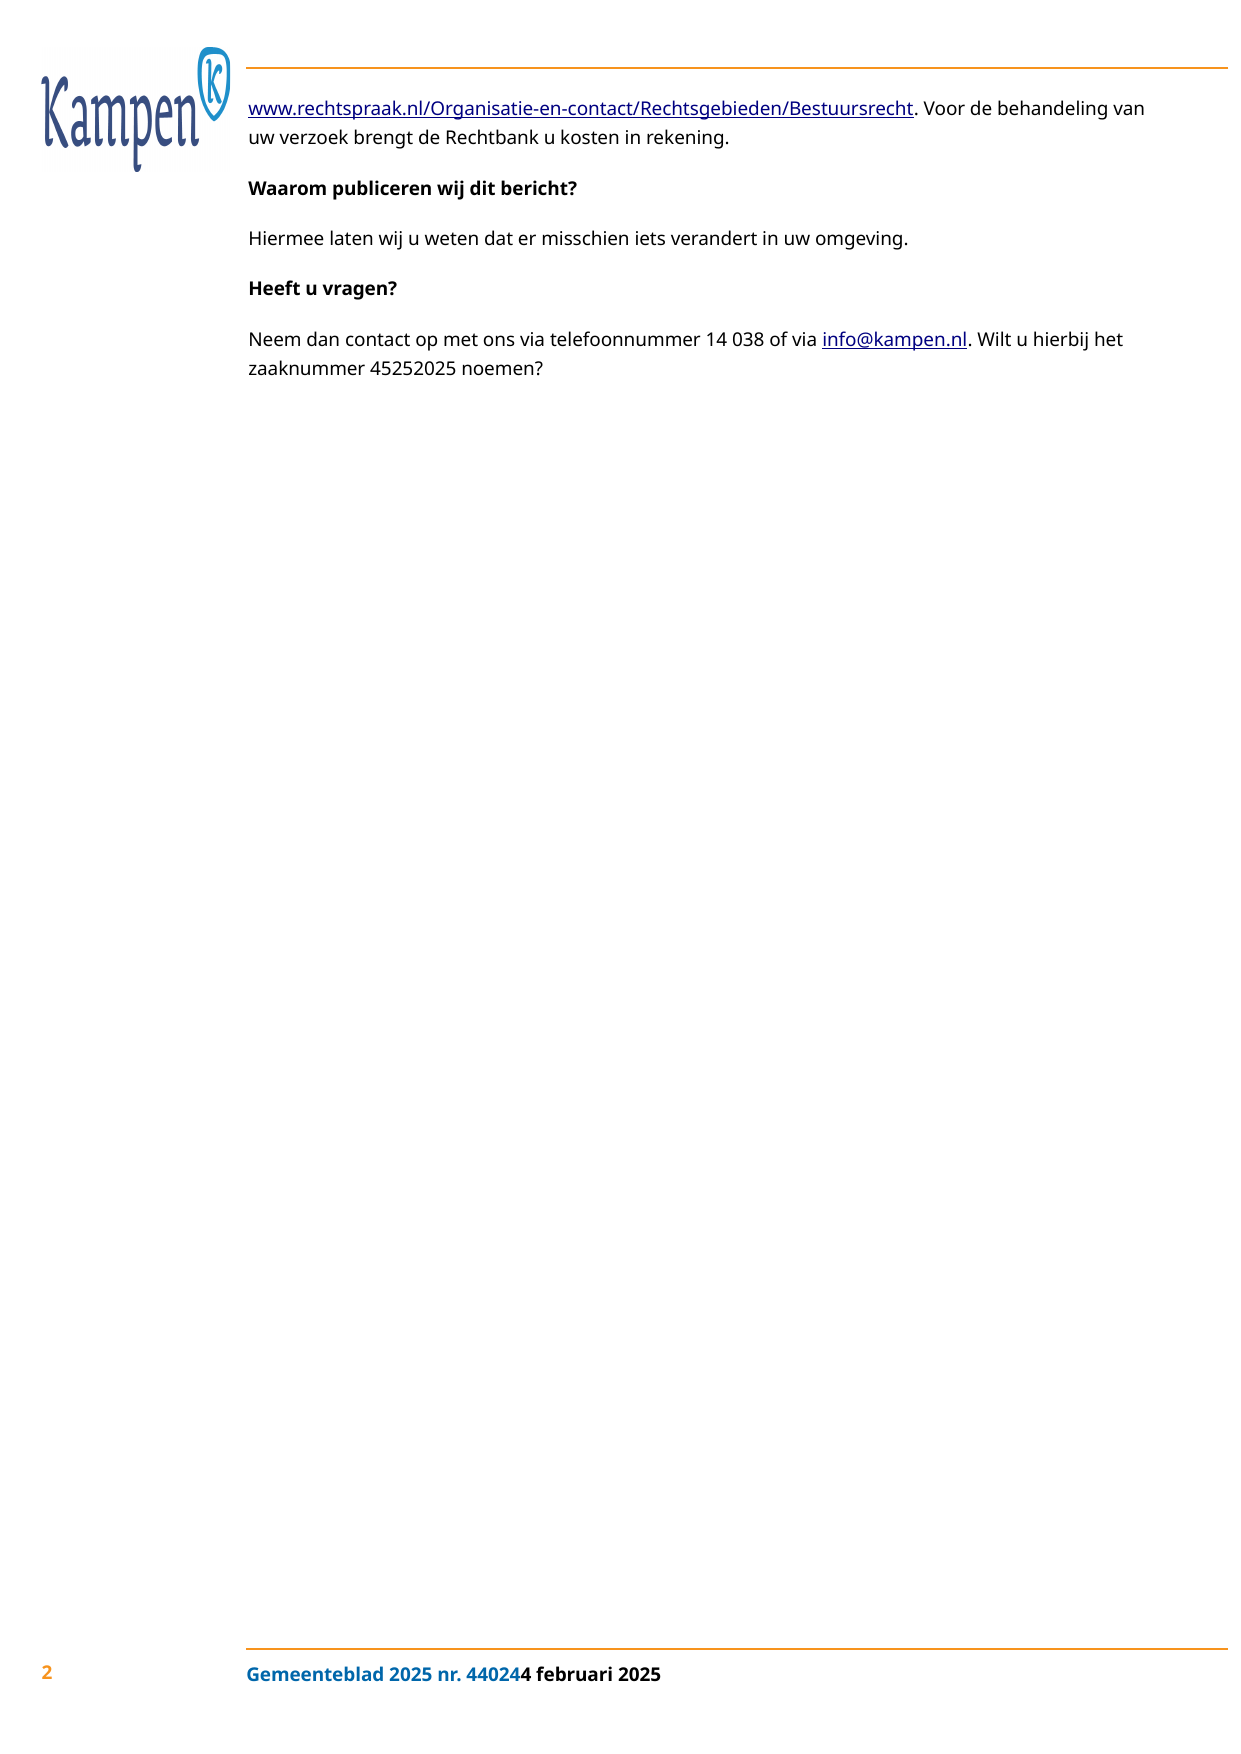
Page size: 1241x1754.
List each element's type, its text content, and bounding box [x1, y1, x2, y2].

text Hiermee laten wij u weten dat er misschien iets verandert in uw omgeving. [248, 225, 1152, 251]
text Neem dan contact op met ons via telefoonnummer 14 038 of via info@kampen.nl. Wilt u hierbij het zaaknummer 45252025 noemen? [248, 326, 1152, 381]
picture [41, 47, 231, 172]
text www.rechtspraak.nl/Organisatie-en-contact/Rechtsgebieden/Bestuursrecht. Voor de behandeling van uw verzoek brengt de Rechtbank u kosten in rekening. [248, 95, 1152, 150]
text Waarom publiceren wij dit bericht? [248, 175, 1152, 201]
text Heeft u vragen? [248, 276, 1152, 301]
